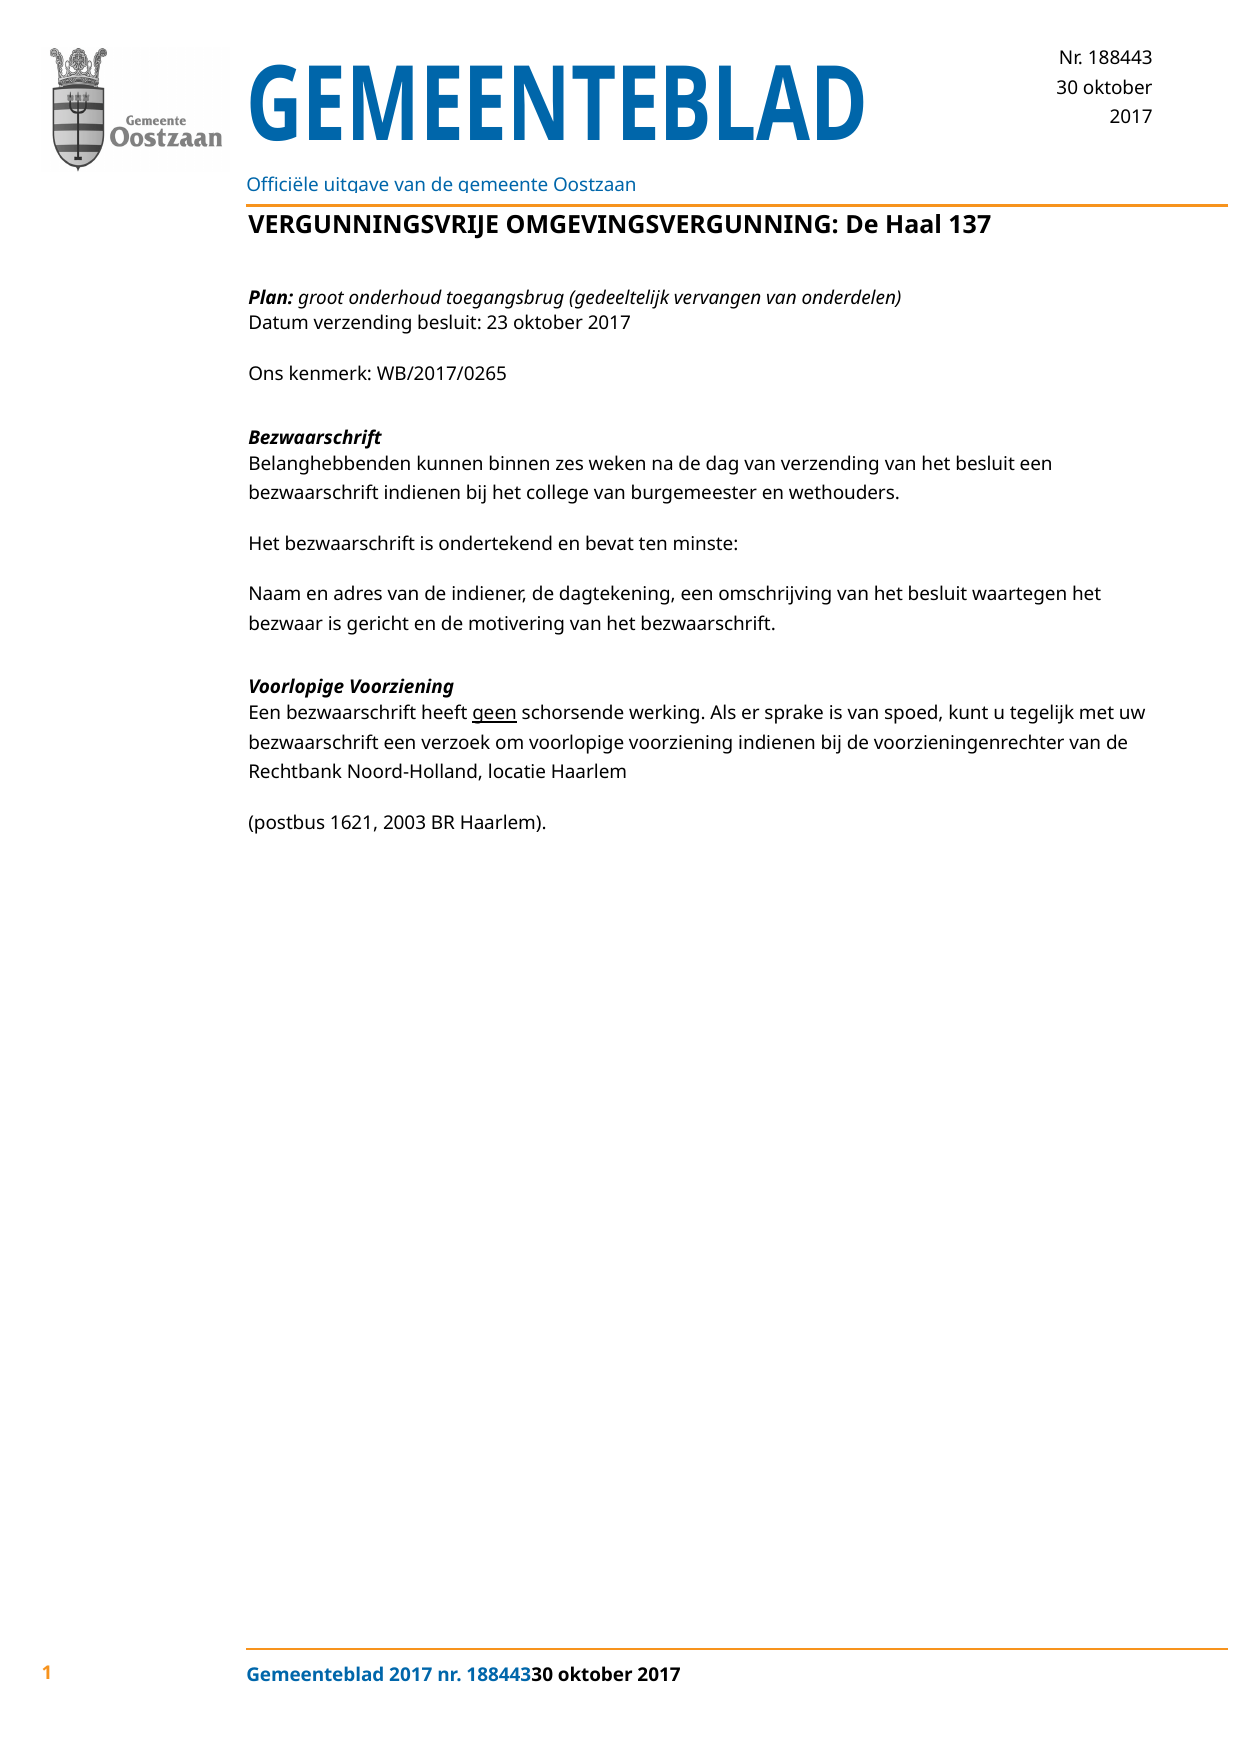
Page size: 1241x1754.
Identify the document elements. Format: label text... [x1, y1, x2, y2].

text Ons kenmerk: WB/2017/0265 [248, 360, 1152, 386]
text Voorlopige Voorziening [248, 674, 1152, 699]
text Het bezwaarschrift is ondertekend en bevat ten minste: [248, 530, 1152, 555]
text Belanghebbenden kunnen binnen zes weken na de dag van verzending van het besluit een bezwaarschrift indienen bij het college van burgemeester en wethouders. [248, 450, 1152, 505]
text Datum verzending besluit: 23 oktober 2017 [248, 309, 1152, 335]
text VERGUNNINGSVRIJE OMGEVINGSVERGUNNING: De Haal 137 [248, 207, 1152, 241]
text (postbus 1621, 2003 BR Haarlem). [248, 809, 1152, 835]
picture [41, 47, 231, 172]
text Plan: groot onderhoud toegangsbrug (gedeeltelijk vervangen van onderdelen) [248, 284, 1152, 309]
text Een bezwaarschrift heeft geen schorsende werking. Als er sprake is van spoed, kunt u tegelijk met uw bezwaarschrift een verzoek om voorlopige voorziening indienen bij de voorzieningenrechter van de Rechtbank Noord-Holland, locatie Haarlem [248, 699, 1152, 784]
text Bezwaarschrift [248, 424, 1152, 450]
text Naam en adres van de indiener, de dagtekening, een omschrijving van het besluit waartegen het bezwaar is gericht en de motivering van het bezwaarschrift. [248, 580, 1152, 635]
